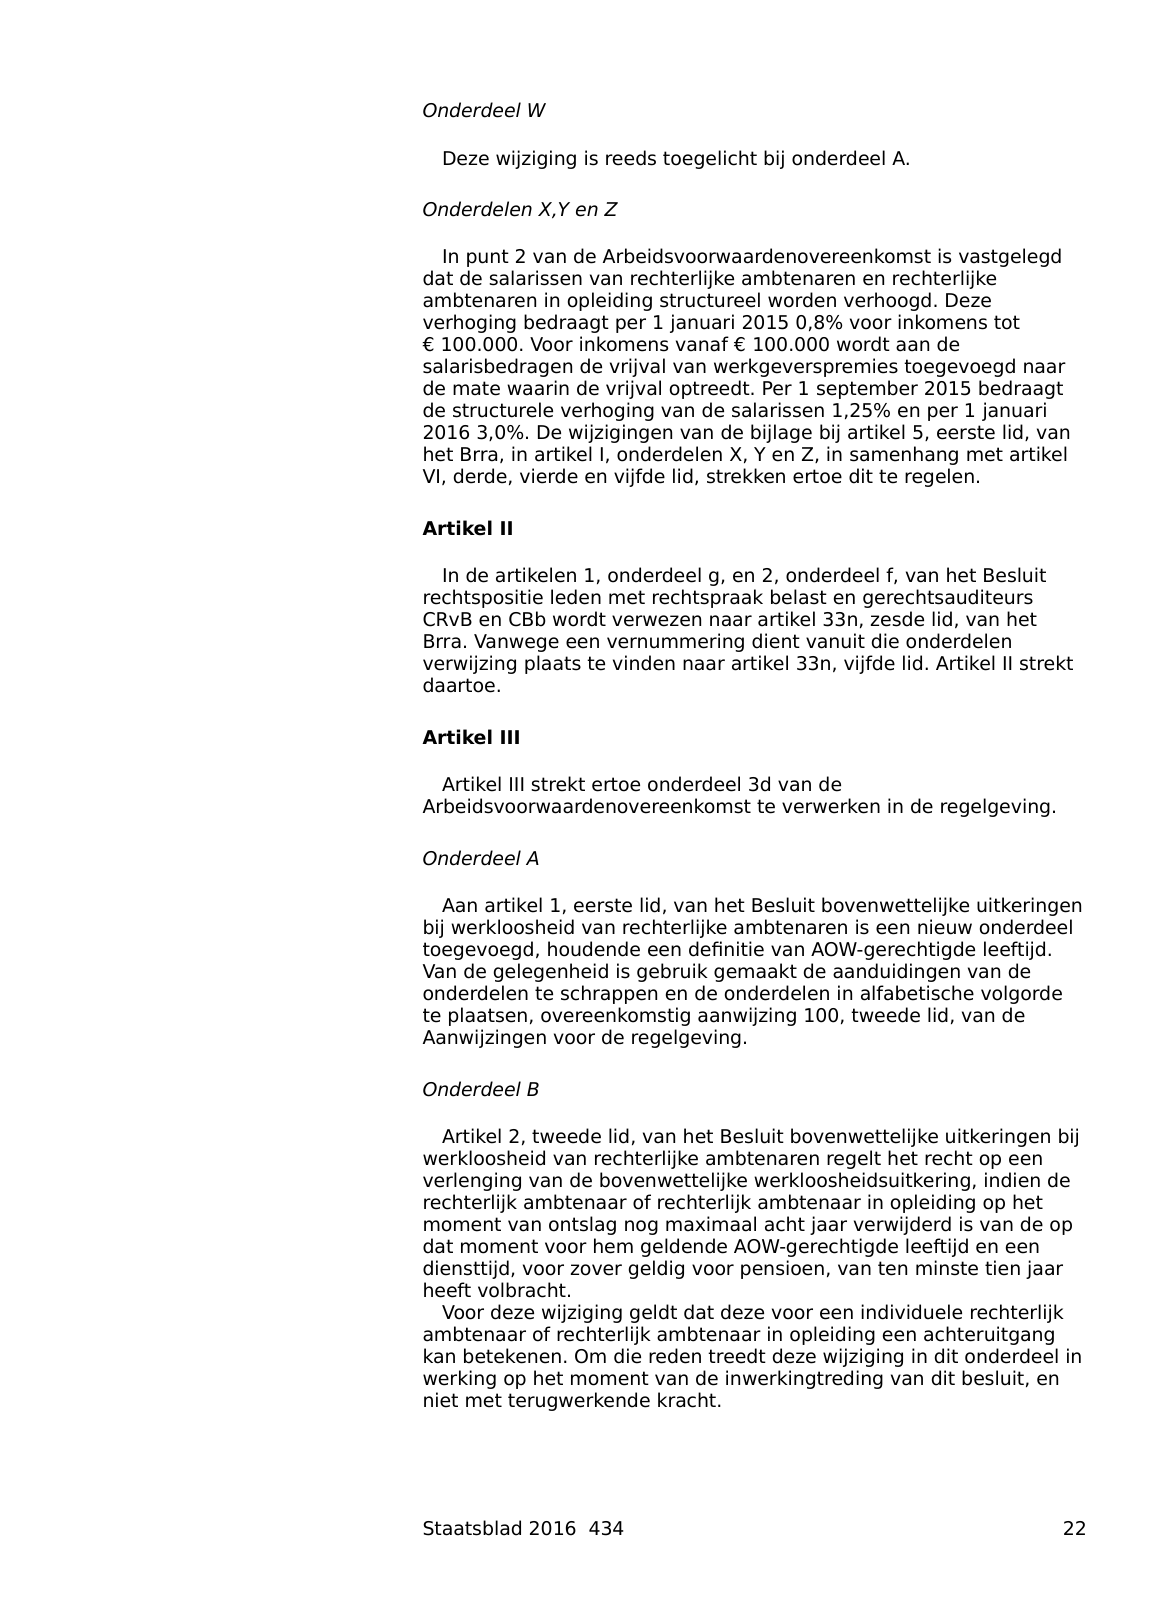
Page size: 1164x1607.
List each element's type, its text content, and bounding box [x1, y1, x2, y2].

subtitle Onderdeel B [422, 1079, 1087, 1101]
subtitle Artikel III [422, 727, 1087, 749]
subtitle Artikel II [422, 518, 1087, 540]
text Artikel 2, tweede lid, van het Besluit bovenwettelijke uitkeringen bij werkloosheid van rechterlijke ambtenaren regelt het recht op een verlenging van de bovenwettelijke werkloosheidsuitkering, indien de rechterlijk ambtenaar of rechterlijk ambtenaar in opleiding op het moment van ontslag nog maximaal acht jaar verwijderd is van de op dat moment voor hem geldende AOW-gerechtigde leeftijd en een diensttijd, voor zover geldig voor pensioen, van ten minste tien jaar heeft volbracht. [422, 1126, 1087, 1302]
text In de artikelen 1, onderdeel g, en 2, onderdeel f, van het Besluit rechtspositie leden met rechtspraak belast en gerechtsauditeurs CRvB en CBb wordt verwezen naar artikel 33n, zesde lid, van het Brra. Vanwege een vernummering dient vanuit die onderdelen verwijzing plaats te vinden naar artikel 33n, vijfde lid. Artikel II strekt daartoe. [422, 565, 1087, 697]
text Voor deze wijziging geldt dat deze voor een individuele rechterlijk ambtenaar of rechterlijk ambtenaar in opleiding een achteruitgang kan betekenen. Om die reden treedt deze wijziging in dit onderdeel in werking op het moment van de inwerkingtreding van dit besluit, en niet met terugwerkende kracht. [422, 1302, 1087, 1411]
text Artikel III strekt ertoe onderdeel 3d van de Arbeidsvoorwaardenovereenkomst te verwerken in de regelgeving. [422, 774, 1087, 818]
text Aan artikel 1, eerste lid, van het Besluit bovenwettelijke uitkeringen bij werkloosheid van rechterlijke ambtenaren is een nieuw onderdeel toegevoegd, houdende een definitie van AOW-gerechtigde leeftijd. Van de gelegenheid is gebruik gemaakt de aanduidingen van de onderdelen te schrappen en de onderdelen in alfabetische volgorde te plaatsen, overeenkomstig aanwijzing 100, tweede lid, van de Aanwijzingen voor de regelgeving. [422, 895, 1087, 1049]
subtitle Onderdelen X,Y en Z [422, 199, 1087, 221]
text Deze wijziging is reeds toegelicht bij onderdeel A. [422, 147, 1087, 169]
subtitle Onderdeel W [422, 100, 1087, 122]
text In punt 2 van de Arbeidsvoorwaardenovereenkomst is vastgelegd dat de salarissen van rechterlijke ambtenaren en rechterlijke ambtenaren in opleiding structureel worden verhoogd. Deze verhoging bedraagt per 1 januari 2015 0,8% voor inkomens tot € 100.000. Voor inkomens vanaf € 100.000 wordt aan de salarisbedragen de vrijval van werkgeverspremies toegevoegd naar de mate waarin de vrijval optreedt. Per 1 september 2015 bedraagt de structurele verhoging van de salarissen 1,25% en per 1 januari 2016 3,0%. De wijzigingen van de bijlage bij artikel 5, eerste lid, van het Brra, in artikel I, onderdelen X, Y en Z, in samenhang met artikel VI, derde, vierde en vijfde lid, strekken ertoe dit te regelen. [422, 246, 1087, 488]
subtitle Onderdeel A [422, 848, 1087, 870]
